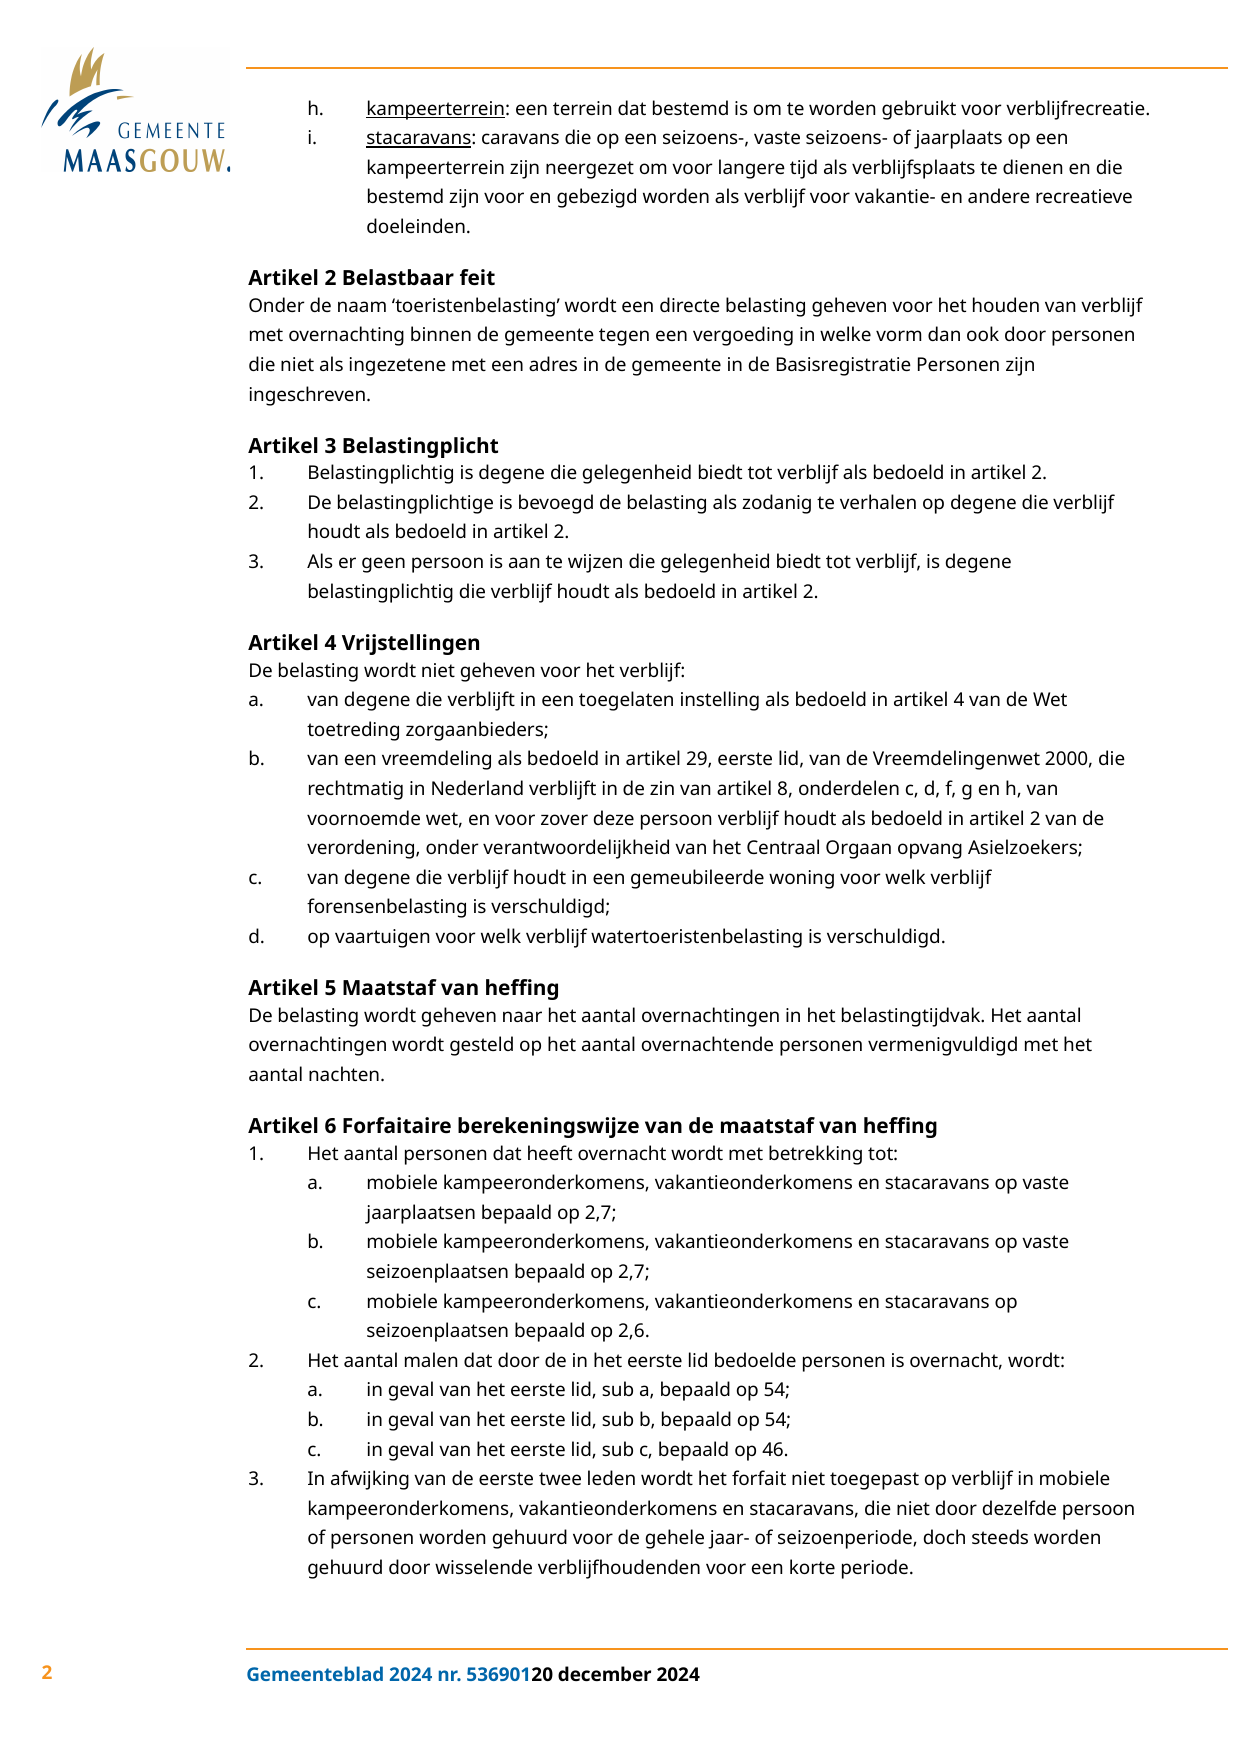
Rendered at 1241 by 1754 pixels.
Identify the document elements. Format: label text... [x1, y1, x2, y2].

list in geval van het eerste lid, sub a, bepaald op 54; [307, 1377, 1152, 1402]
list De belastingplichtige is bevoegd de belasting als zodanig te verhalen op degene die verblijf houdt als bedoeld in artikel 2. [248, 489, 1152, 544]
list stacaravans: caravans die op een seizoens-, vaste seizoens- of jaarplaats op een kampeerterrein zijn neergezet om voor langere tijd als verblijfsplaats te dienen en die bestemd zijn voor en gebezigd worden als verblijf voor vakantie- en andere recreatieve doeleinden. [307, 124, 1152, 239]
list in geval van het eerste lid, sub c, bepaald op 46. [307, 1436, 1152, 1461]
list mobiele kampeeronderkomens, vakantieonderkomens en stacaravans op vaste jaarplaatsen bepaald op 2,7; [307, 1169, 1152, 1225]
list mobiele kampeeronderkomens, vakantieonderkomens en stacaravans op seizoenplaatsen bepaald op 2,6. [307, 1288, 1152, 1343]
list Belastingplichtig is degene die gelegenheid biedt tot verblijf als bedoeld in artikel 2. [248, 459, 1152, 485]
text Artikel 3 Belastingplicht [248, 431, 1152, 459]
text Artikel 2 Belastbaar feit [248, 263, 1152, 292]
text De belasting wordt geheven naar het aantal overnachtingen in het belastingtijdvak. Het aantal overnachtingen wordt gesteld op het aantal overnachtende personen vermenigvuldigd met het aantal nachten. [248, 1002, 1152, 1087]
text De belasting wordt niet geheven voor het verblijf: [248, 657, 1152, 682]
text Artikel 4 Vrijstellingen [248, 628, 1152, 657]
list van een vreemdeling als bedoeld in artikel 29, eerste lid, van de Vreemdelingenwet 2000, die rechtmatig in Nederland verblijft in de zin van artikel 8, onderdelen c, d, f, g en h, van voornoemde wet, en voor zover deze persoon verblijf houdt als bedoeld in artikel 2 van de verordening, onder verantwoordelijkheid van het Centraal Orgaan opvang Asielzoekers; [248, 746, 1152, 860]
list op vaartuigen voor welk verblijf watertoeristenbelasting is verschuldigd. [248, 923, 1152, 949]
list Als er geen persoon is aan te wijzen die gelegenheid biedt tot verblijf, is degene belastingplichtig die verblijf houdt als bedoeld in artikel 2. [248, 548, 1152, 604]
list mobiele kampeeronderkomens, vakantieonderkomens en stacaravans op vaste seizoenplaatsen bepaald op 2,7; [307, 1229, 1152, 1284]
picture [41, 47, 231, 172]
list van degene die verblijft in een toegelaten instelling als bedoeld in artikel 4 van de Wet toetreding zorgaanbieders; [248, 686, 1152, 742]
text Onder de naam ‘toeristenbelasting’ wordt een directe belasting geheven voor het houden van verblijf met overnachting binnen de gemeente tegen een vergoeding in welke vorm dan ook door personen die niet als ingezetene met een adres in de gemeente in de Basisregistratie Personen zijn ingeschreven. [248, 292, 1152, 406]
list Het aantal personen dat heeft overnacht wordt met betrekking tot: [248, 1140, 1152, 1166]
list Het aantal malen dat door de in het eerste lid bedoelde personen is overnacht, wordt: [248, 1347, 1152, 1373]
list In afwijking van de eerste twee leden wordt het forfait niet toegepast op verblijf in mobiele kampeeronderkomens, vakantieonderkomens en stacaravans, die niet door dezelfde persoon of personen worden gehuurd voor de gehele jaar- of seizoenperiode, doch steeds worden gehuurd door wisselende verblijfhoudenden voor een korte periode. [248, 1465, 1152, 1580]
list in geval van het eerste lid, sub b, bepaald op 54; [307, 1406, 1152, 1432]
text Artikel 6 Forfaitaire berekeningswijze van de maatstaf van heffing [248, 1111, 1152, 1140]
list kampeerterrein: een terrein dat bestemd is om te worden gebruikt voor verblijfrecreatie. [307, 95, 1152, 121]
list van degene die verblijf houdt in een gemeubileerde woning voor welk verblijf forensenbelasting is verschuldigd; [248, 864, 1152, 919]
text Artikel 5 Maatstaf van heffing [248, 973, 1152, 1002]
